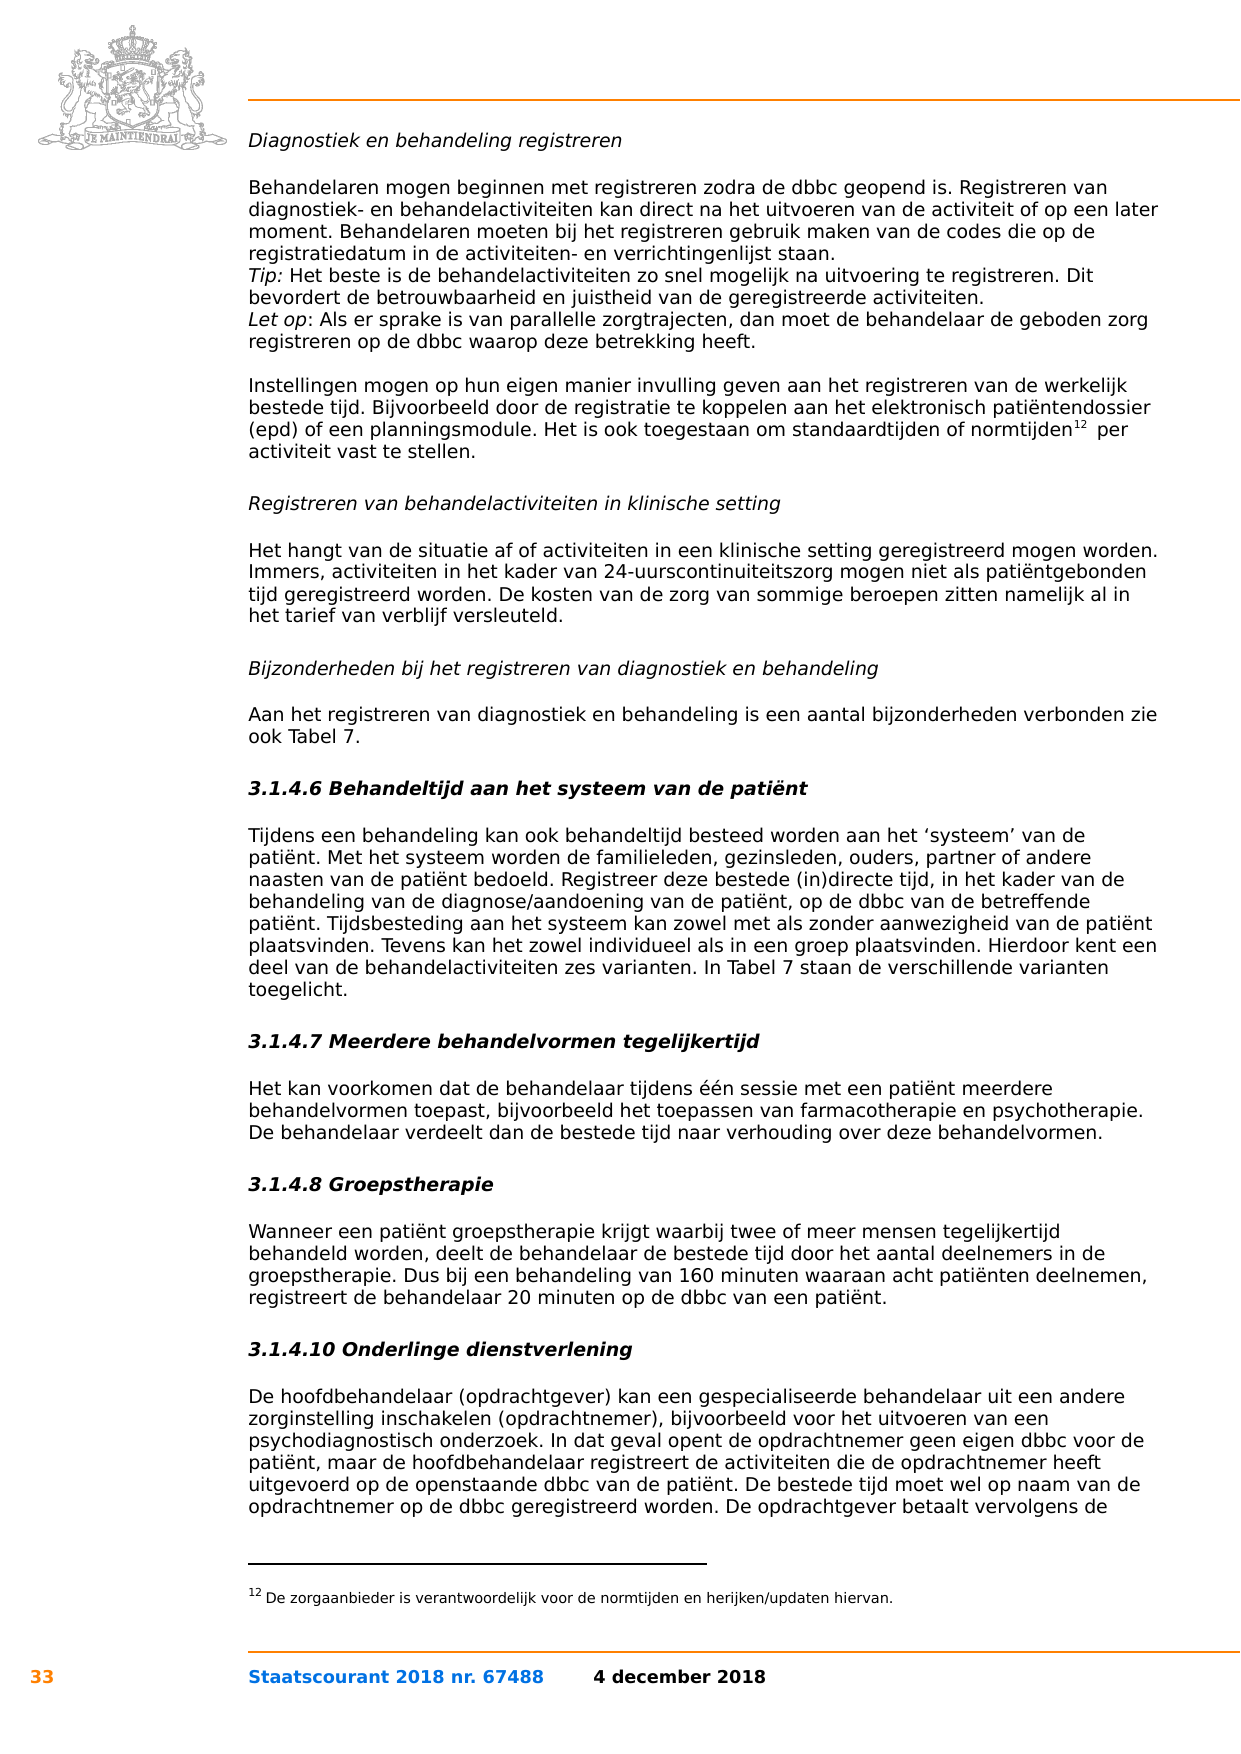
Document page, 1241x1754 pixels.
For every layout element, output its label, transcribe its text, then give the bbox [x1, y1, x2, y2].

text Aan het registreren van diagnostiek en behandeling is een aantal bijzonderheden verbonden zie ook Tabel 7. [248, 704, 1163, 748]
subtitle 3.1.4.10 Onderlinge dienstverlening [248, 1339, 1163, 1361]
subtitle 3.1.4.8 Groepstherapie [248, 1174, 1163, 1196]
text Behandelaren mogen beginnen met registreren zodra de dbbc geopend is. Registreren van diagnostiek- en behandelactiviteiten kan direct na het uitvoeren van de activiteit of op een later moment. Behandelaren moeten bij het registreren gebruik maken van de codes die op de registratiedatum in de activiteiten- en verrichtingenlijst staan. [248, 177, 1163, 265]
text Wanneer een patiënt groepstherapie krijgt waarbij twee of meer mensen tegelijkertijd behandeld worden, deelt de behandelaar de bestede tijd door het aantal deelnemers in de groepstherapie. Dus bij een behandeling van 160 minuten waaraan acht patiënten deelnemen, registreert de behandelaar 20 minuten op de dbbc van een patiënt. [248, 1221, 1163, 1309]
text De hoofdbehandelaar (opdrachtgever) kan een gespecialiseerde behandelaar uit een andere zorginstelling inschakelen (opdrachtnemer), bijvoorbeeld voor het uitvoeren van een psychodiagnostisch onderzoek. In dat geval opent de opdrachtnemer geen eigen dbbc voor de patiënt, maar de hoofdbehandelaar registreert de activiteiten die de opdrachtnemer heeft uitgevoerd op de openstaande dbbc van de patiënt. De bestede tijd moet wel op naam van de opdrachtnemer op de dbbc geregistreerd worden. De opdrachtgever betaalt vervolgens de [248, 1386, 1163, 1518]
text Tip: Het beste is de behandelactiviteiten zo snel mogelijk na uitvoering te registreren. Dit bevordert de betrouwbaarheid en juistheid van de geregistreerde activiteiten. [248, 265, 1163, 309]
text De zorgaanbieder is verantwoordelijk voor de normtijden en herijken/updaten hiervan. [248, 1586, 1163, 1608]
subtitle 3.1.4.6 Behandeltijd aan het systeem van de patiënt [248, 778, 1163, 800]
picture [38, 25, 227, 150]
subtitle Diagnostiek en behandeling registreren [248, 130, 1163, 152]
text Het kan voorkomen dat de behandelaar tijdens één sessie met een patiënt meerdere behandelvormen toepast, bijvoorbeeld het toepassen van farmacotherapie en psychotherapie. De behandelaar verdeelt dan de bestede tijd naar verhouding over deze behandelvormen. [248, 1078, 1163, 1144]
subtitle Registreren van behandelactiviteiten in klinische setting [248, 492, 1163, 514]
text Tijdens een behandeling kan ook behandeltijd besteed worden aan het ‘systeem’ van de patiënt. Met het systeem worden de familieleden, gezinsleden, ouders, partner of andere naasten van de patiënt bedoeld. Registreer deze bestede (in)directe tijd, in het kader van de behandeling van de diagnose/aandoening van de patiënt, op de dbbc van de betreffende patiënt. Tijdsbesteding aan het systeem kan zowel met als zonder aanwezigheid van de patiënt plaatsvinden. Tevens kan het zowel individueel als in een groep plaatsvinden. Hierdoor kent een deel van de behandelactiviteiten zes varianten. In Tabel 7 staan de verschillende varianten toegelicht. [248, 825, 1163, 1001]
subtitle Bijzonderheden bij het registreren van diagnostiek en behandeling [248, 657, 1163, 679]
text Het hangt van de situatie af of activiteiten in een klinische setting geregistreerd mogen worden. Immers, activiteiten in het kader van 24-uurscontinuiteitszorg mogen niet als patiëntgebonden tijd geregistreerd worden. De kosten van de zorg van sommige beroepen zitten namelijk al in het tarief van verblijf versleuteld. [248, 539, 1163, 627]
text Let op: Als er sprake is van parallelle zorgtrajecten, dan moet de behandelaar de geboden zorg registreren op de dbbc waarop deze betrekking heeft. [248, 309, 1163, 353]
subtitle 3.1.4.7 Meerdere behandelvormen tegelijkertijd [248, 1031, 1163, 1053]
text Instellingen mogen op hun eigen manier invulling geven aan het registreren van de werkelijk bestede tijd. Bijvoorbeeld door de registratie te koppelen aan het elektronisch patiëntendossier (epd) of een planningsmodule. Het is ook toegestaan om standaardtijden of normtijden per activiteit vast te stellen. [248, 374, 1163, 462]
